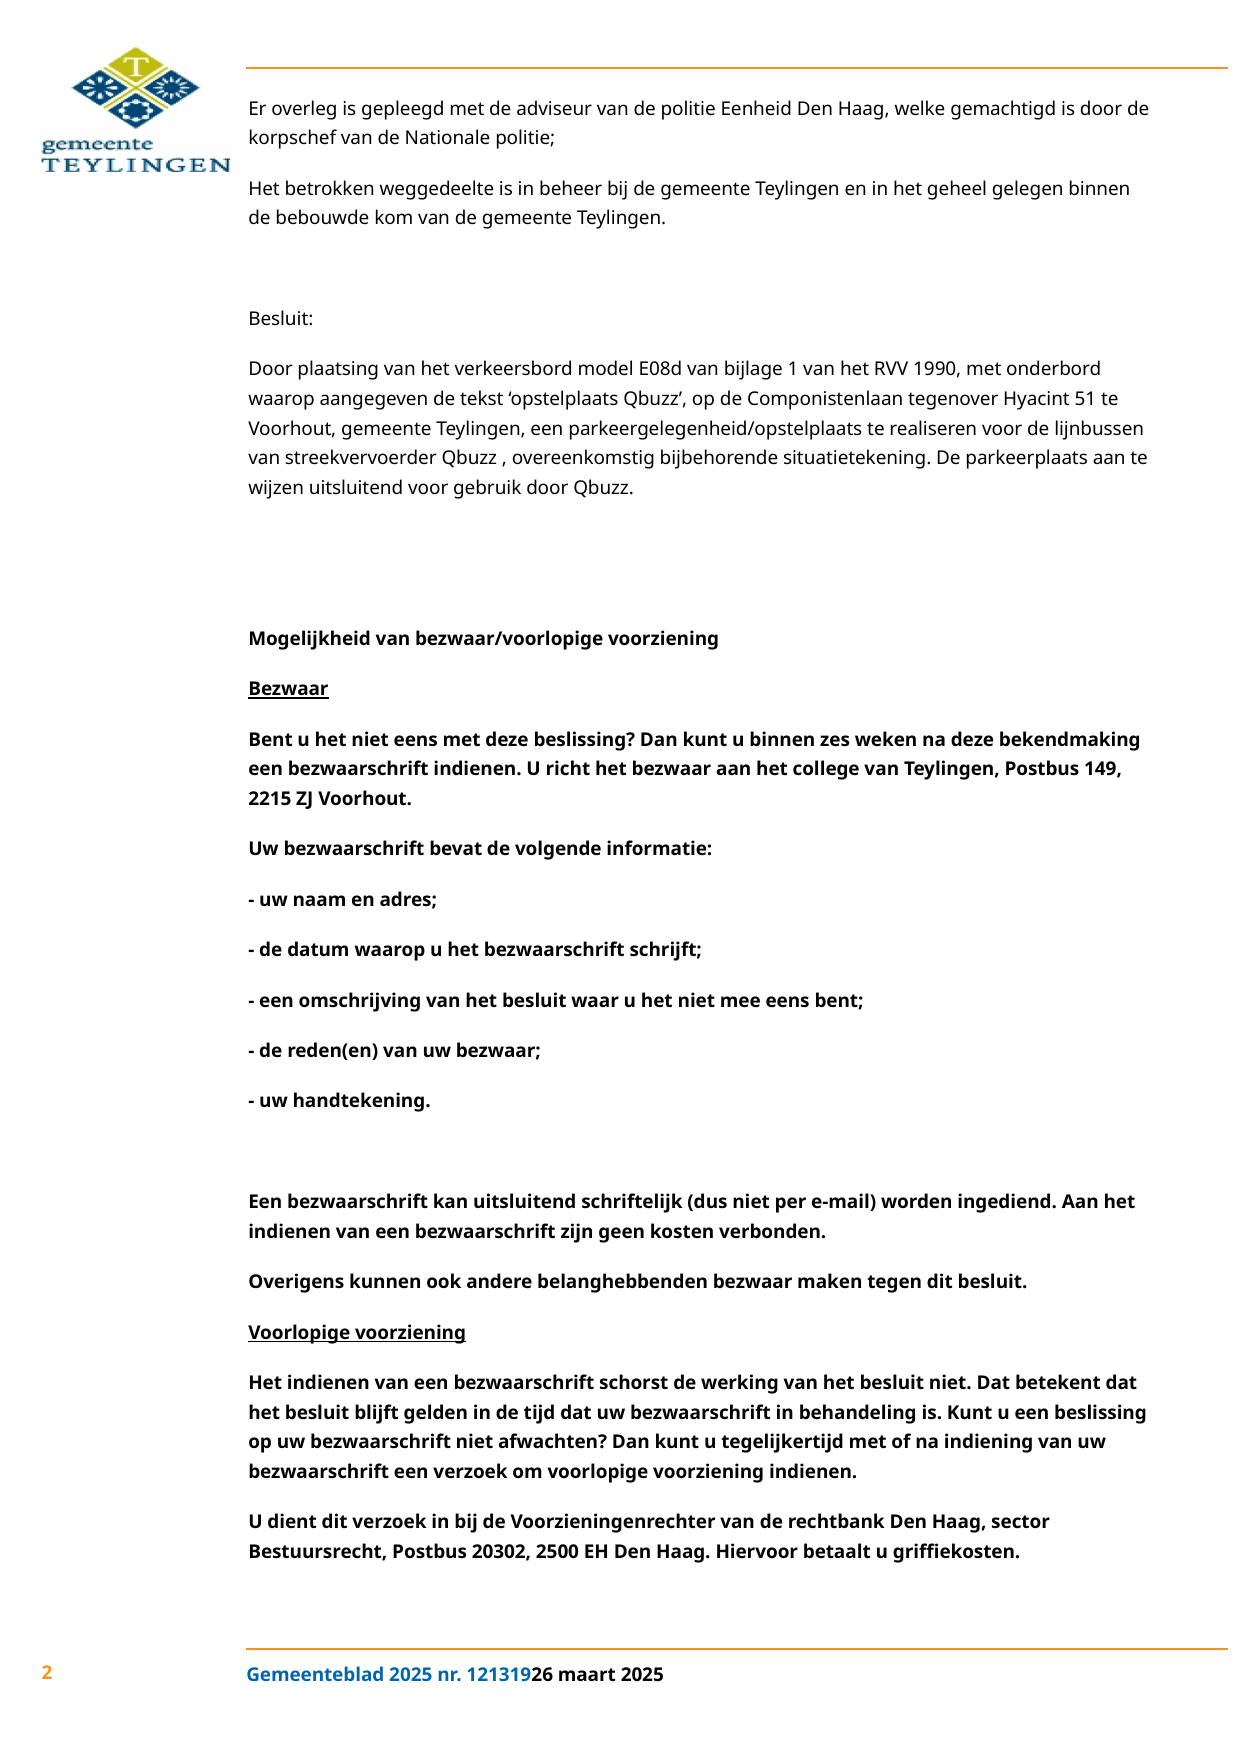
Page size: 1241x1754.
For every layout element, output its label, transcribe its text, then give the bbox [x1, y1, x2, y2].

text Het betrokken weggedeelte is in beheer bij de gemeente Teylingen en in het geheel gelegen binnen de bebouwde kom van de gemeente Teylingen. [248, 175, 1152, 230]
text - de datum waarop u het bezwaarschrift schrijft; [248, 936, 1152, 962]
text - de reden(en) van uw bezwaar; [248, 1037, 1152, 1063]
text - een omschrijving van het besluit waar u het niet mee eens bent; [248, 987, 1152, 1013]
text Het indienen van een bezwaarschrift schorst de werking van het besluit niet. Dat betekent dat het besluit blijft gelden in de tijd dat uw bezwaarschrift in behandeling is. Kunt u een beslissing op uw bezwaarschrift niet afwachten? Dan kunt u tegelijkertijd met of na indiening van uw bezwaarschrift een verzoek om voorlopige voorziening indienen. [248, 1369, 1152, 1484]
text Er overleg is gepleegd met de adviseur van de politie Eenheid Den Haag, welke gemachtigd is door de korpschef van de Nationale politie; [248, 95, 1152, 150]
text Bezwaar [248, 676, 1152, 701]
text Mogelijkheid van bezwaar/voorlopige voorziening [248, 625, 1152, 651]
text - uw handtekening. [248, 1088, 1152, 1113]
text - uw naam en adres; [248, 886, 1152, 912]
text Uw bezwaarschrift bevat de volgende informatie: [248, 836, 1152, 861]
text Een bezwaarschrift kan uitsluitend schriftelijk (dus niet per e-mail) worden ingediend. Aan het indienen van een bezwaarschrift zijn geen kosten verbonden. [248, 1188, 1152, 1244]
text Overigens kunnen ook andere belanghebbenden bezwaar maken tegen dit besluit. [248, 1268, 1152, 1294]
text Bent u het niet eens met deze beslissing? Dan kunt u binnen zes weken na deze bekendmaking een bezwaarschrift indienen. U richt het bezwaar aan het college van Teylingen, Postbus 149, 2215 ZJ Voorhout. [248, 726, 1152, 811]
text U dient dit verzoek in bij de Voorzieningenrechter van de rechtbank Den Haag, sector Bestuursrecht, Postbus 20302, 2500 EH Den Haag. Hiervoor betaalt u griffiekosten. [248, 1508, 1152, 1564]
text Door plaatsing van het verkeersbord model E08d van bijlage 1 van het RVV 1990, met onderbord waarop aangegeven de tekst ‘opstelplaats Qbuzz’, op de Componistenlaan tegenover Hyacint 51 te Voorhout, gemeente Teylingen, een parkeergelegenheid/opstelplaats te realiseren voor de lijnbussen van streekvervoerder Qbuzz , overeenkomstig bijbehorende situatietekening. De parkeerplaats aan te wijzen uitsluitend voor gebruik door Qbuzz. [248, 356, 1152, 500]
picture [41, 47, 231, 172]
text Besluit: [248, 305, 1152, 331]
text Voorlopige voorziening [248, 1319, 1152, 1345]
